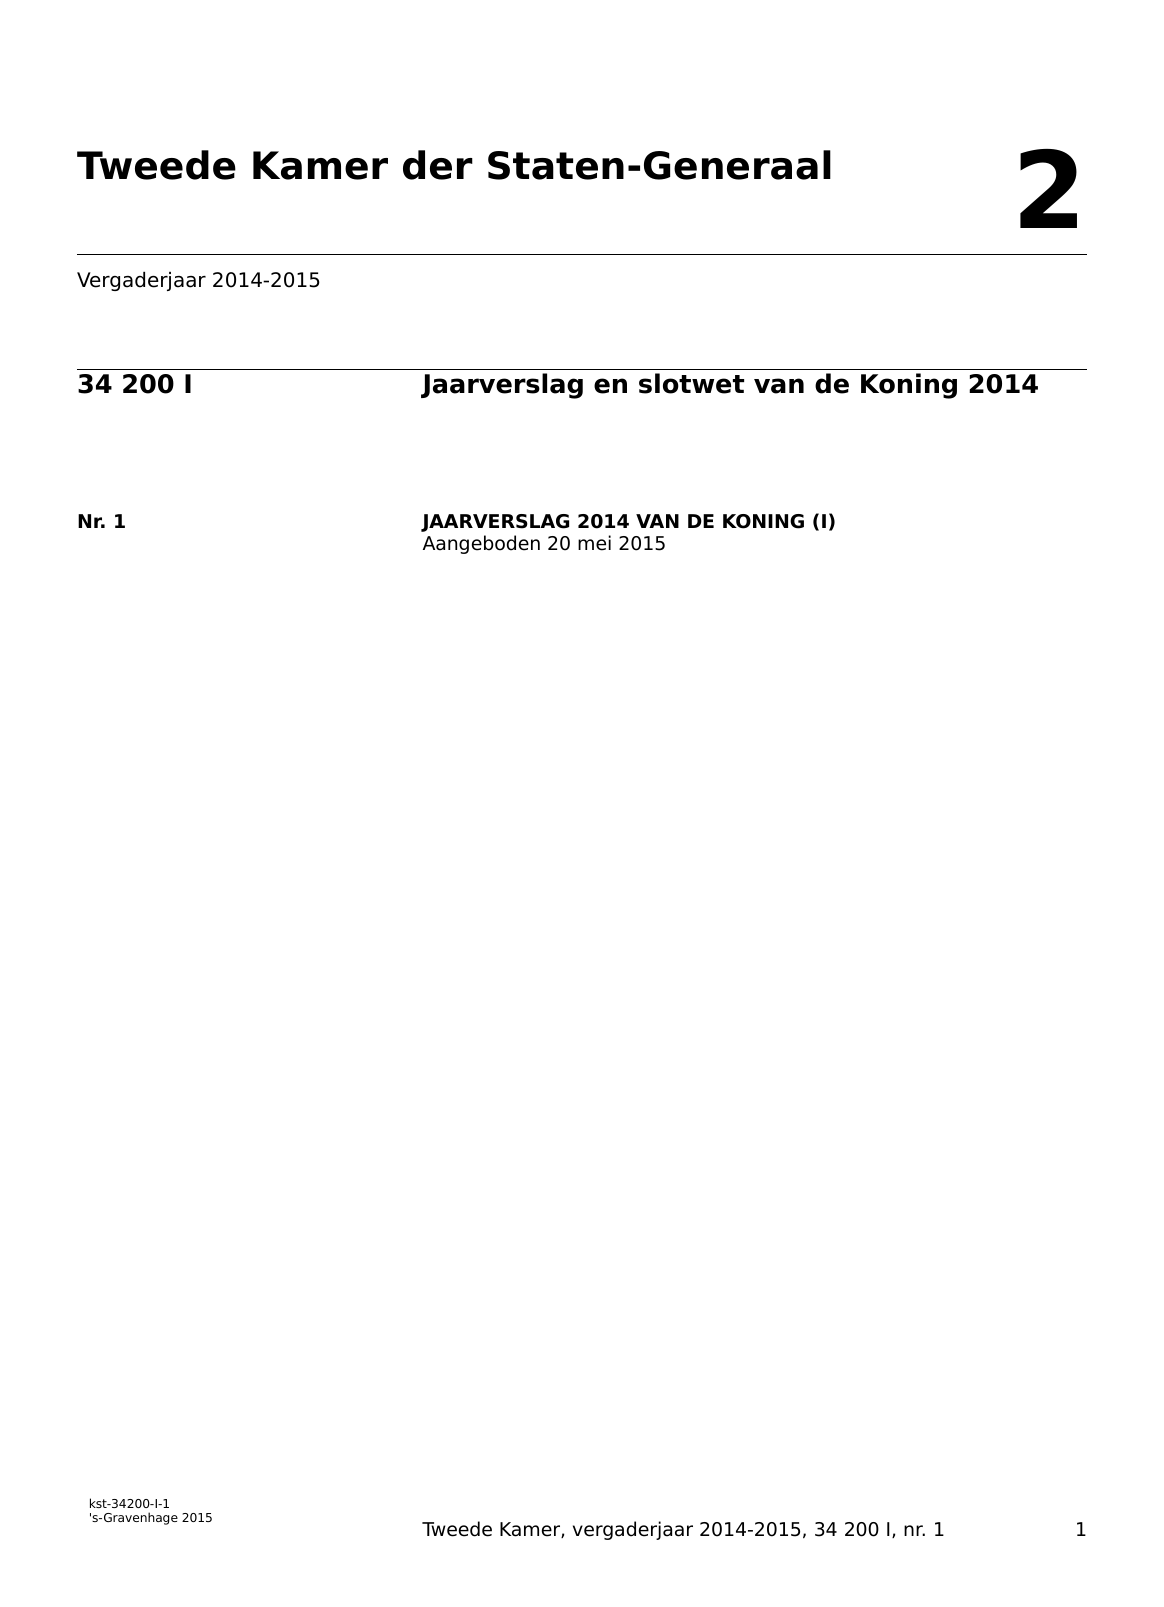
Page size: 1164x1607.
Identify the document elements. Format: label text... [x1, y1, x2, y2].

subtitle 34 200 I Jaarverslag en slotwet van de Koning 2014 [77, 370, 1087, 399]
text 's-Gravenhage 2015 [88, 1511, 323, 1525]
subtitle Nr. 1 JAARVERSLAG 2014 VAN DE KONING (I) [77, 511, 1087, 532]
table_cell Vergaderjaar 2014-2015 [77, 255, 1087, 369]
text Aangeboden 20 mei 2015 [422, 532, 1087, 554]
table_header Tweede Kamer der Staten-Generaal [77, 130, 886, 254]
text kst-34200-I-1 [88, 1497, 323, 1511]
table_header 2 [886, 130, 1087, 254]
